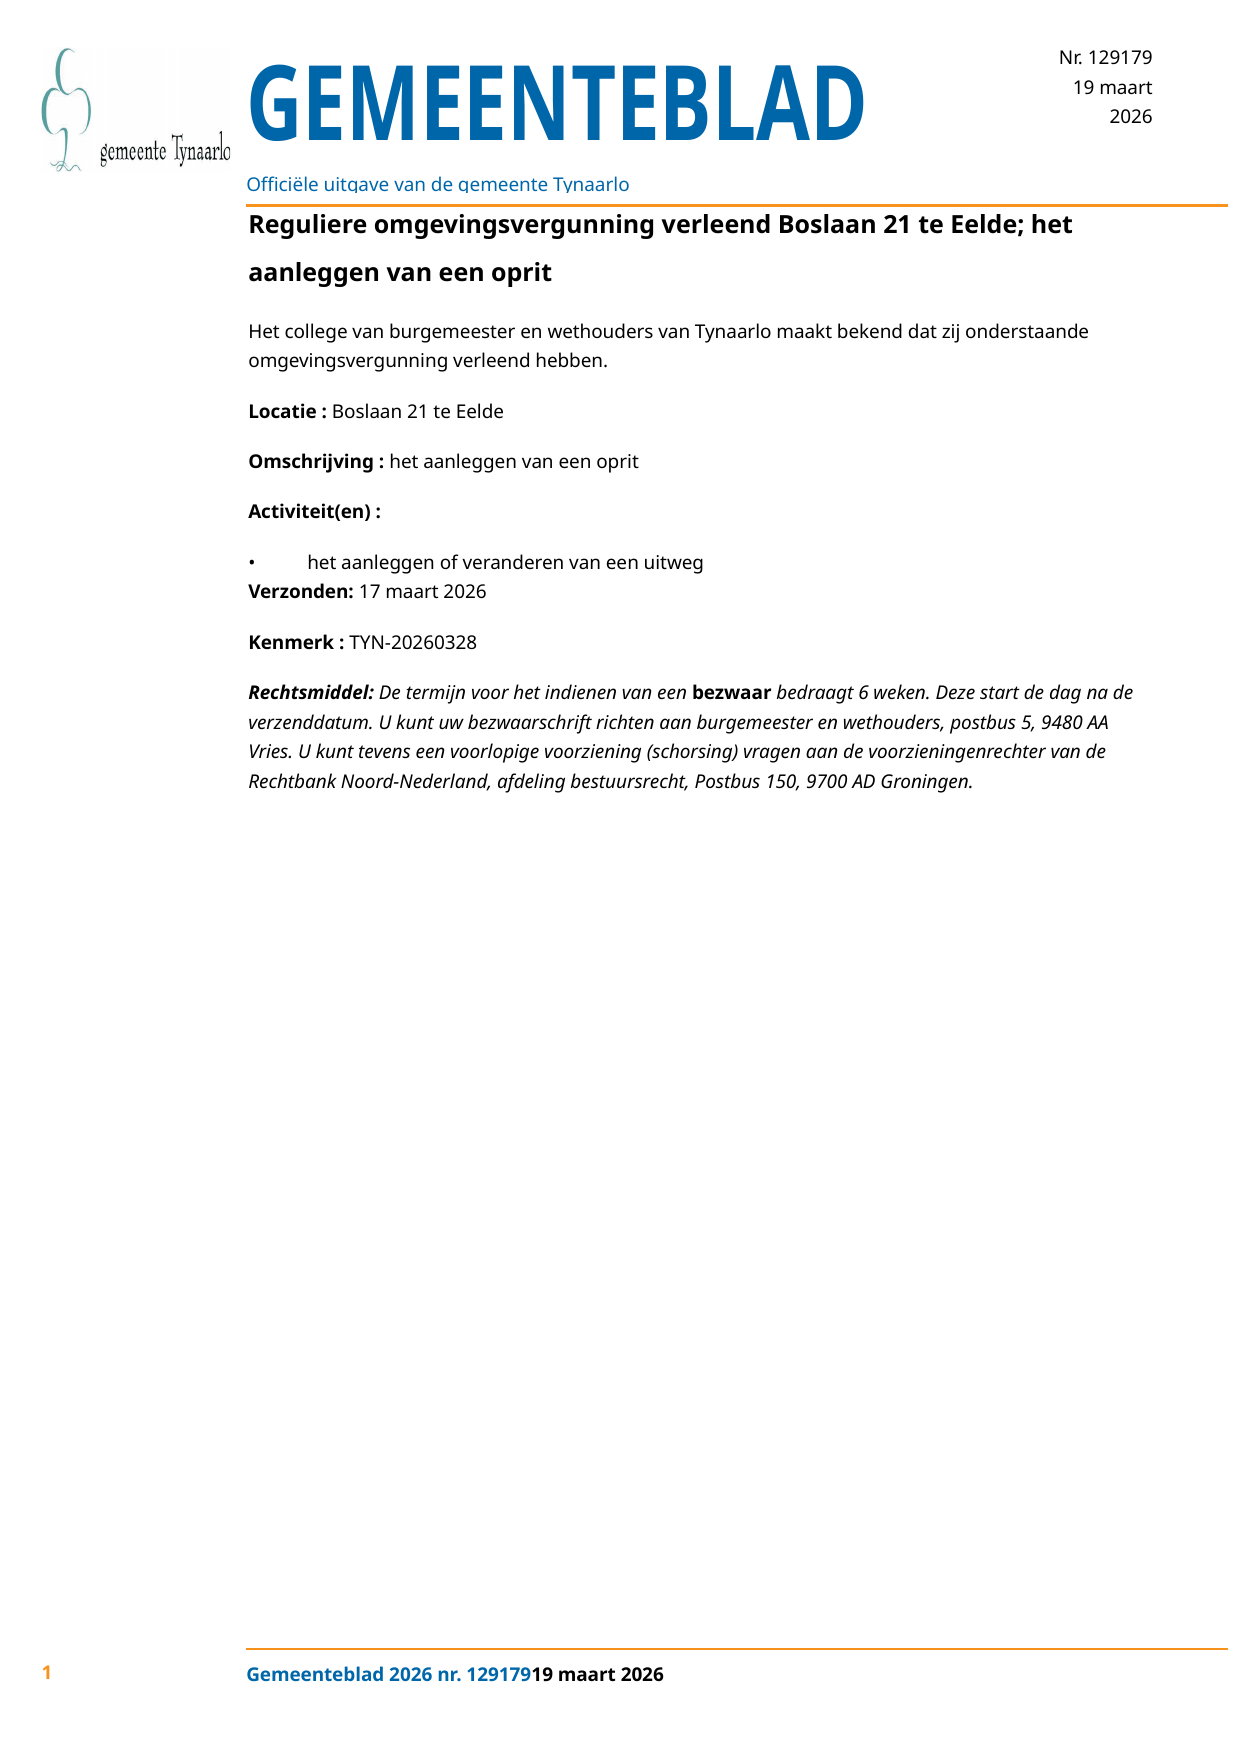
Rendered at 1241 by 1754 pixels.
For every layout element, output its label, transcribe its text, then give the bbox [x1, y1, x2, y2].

text Het college van burgemeester en wethouders van Tynaarlo maakt bekend dat zij onderstaande omgevingsvergunning verleend hebben. [248, 318, 1152, 373]
picture [41, 47, 231, 172]
text Activiteit(en) : [248, 499, 1152, 524]
text Rechtsmiddel: De termijn voor het indienen van een bezwaar bedraagt 6 weken. Deze start de dag na de verzenddatum. U kunt uw bezwaarschrift richten aan burgemeester en wethouders, postbus 5, 9480 AA Vries. U kunt tevens een voorlopige voorziening (schorsing) vragen aan de voorzieningenrechter van de Rechtbank Noord-Nederland, afdeling bestuursrecht, Postbus 150, 9700 AD Groningen. [248, 679, 1152, 794]
text Verzonden: 17 maart 2026 [248, 579, 1152, 604]
text Locatie : Boslaan 21 te Eelde [248, 398, 1152, 424]
list het aanleggen of veranderen van een uitweg [248, 549, 1152, 575]
text Omschrijving : het aanleggen van een oprit [248, 448, 1152, 474]
text Reguliere omgevingsvergunning verleend Boslaan 21 te Eelde; het aanleggen van een oprit [248, 207, 1152, 288]
text Kenmerk : TYN-20260328 [248, 629, 1152, 655]
